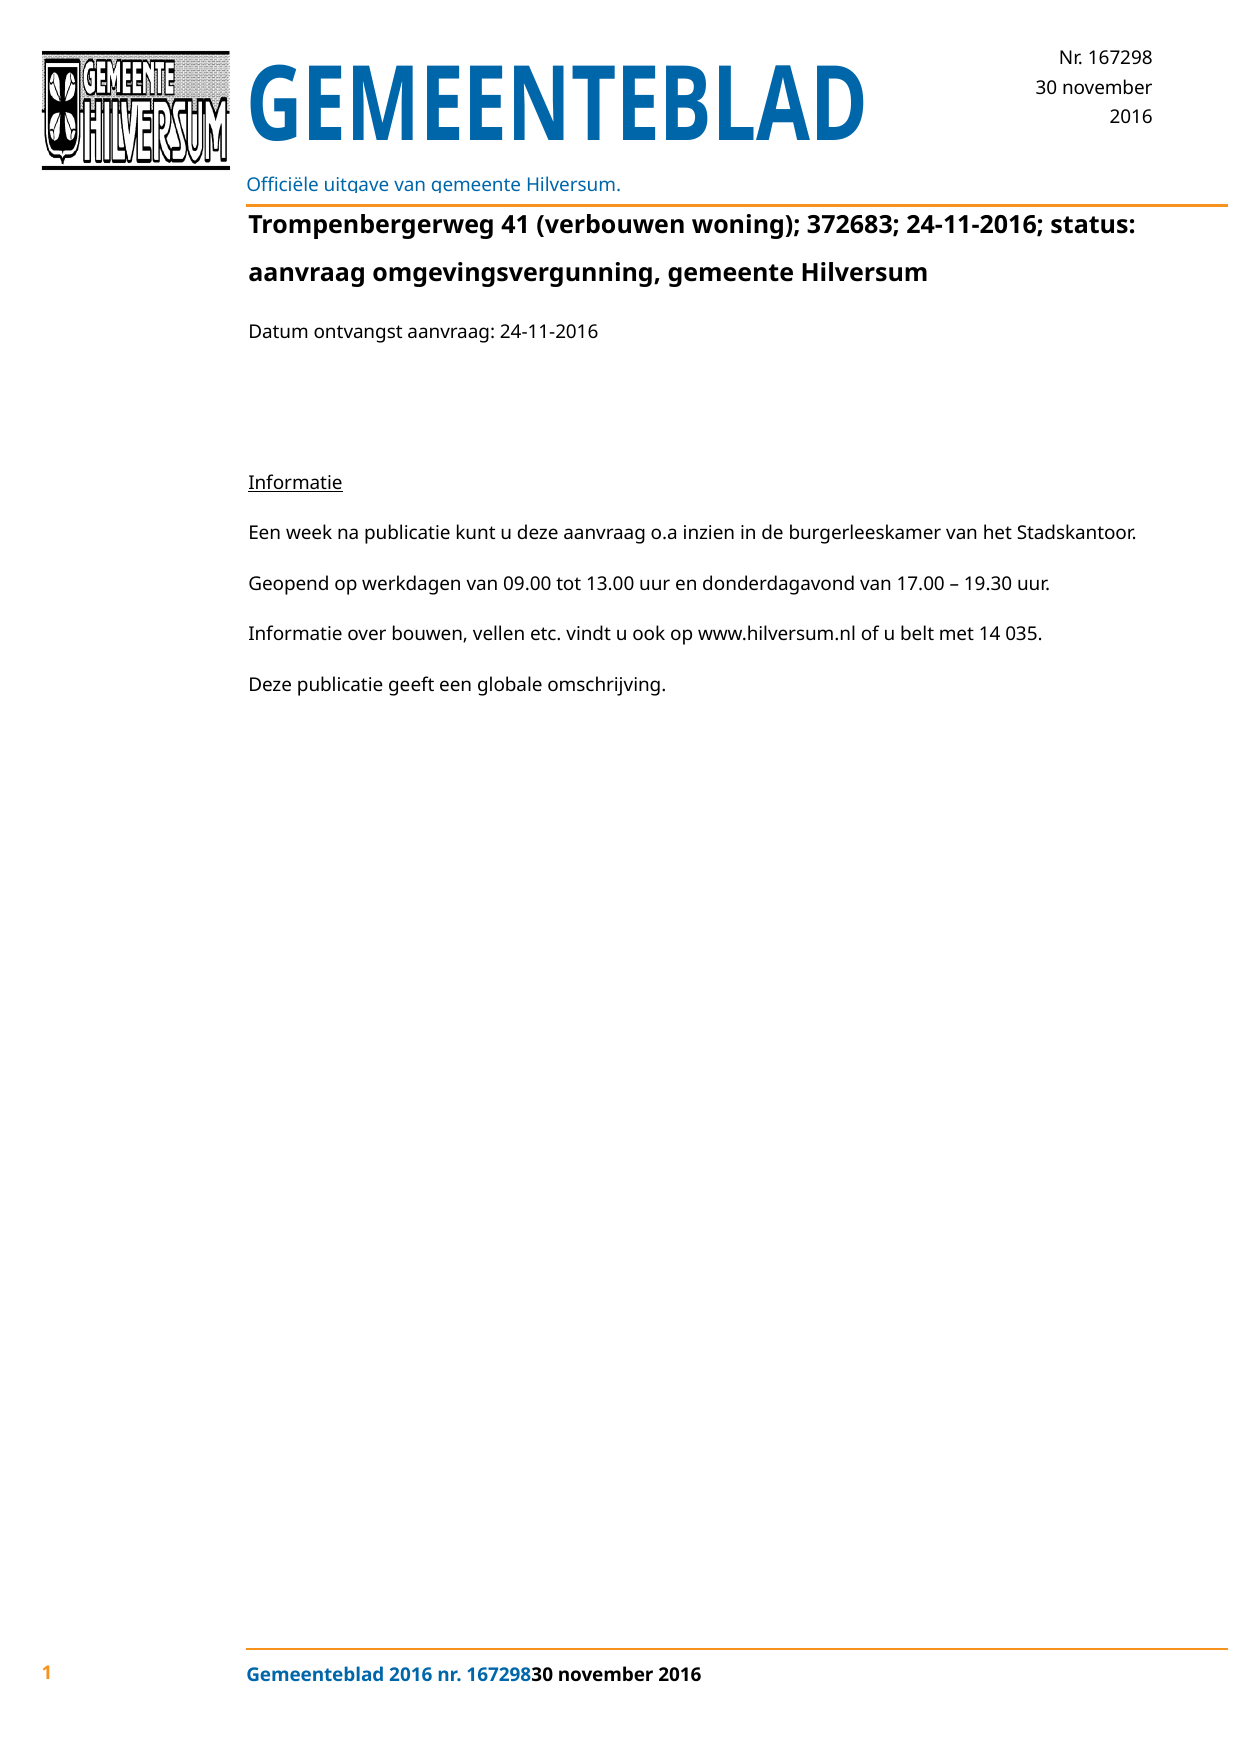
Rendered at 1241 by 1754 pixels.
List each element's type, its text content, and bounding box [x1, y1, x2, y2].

text Trompenbergerweg 41 (verbouwen woning); 372683; 24-11-2016; status: aanvraag omgevingsvergunning, gemeente Hilversum [248, 207, 1152, 288]
text Informatie over bouwen, vellen etc. vindt u ook op www.hilversum.nl of u belt met 14 035. [248, 620, 1152, 646]
picture [41, 47, 231, 172]
text Deze publicatie geeft een globale omschrijving. [248, 671, 1152, 697]
text Geopend op werkdagen van 09.00 tot 13.00 uur en donderdagavond van 17.00 – 19.30 uur. [248, 570, 1152, 596]
text Datum ontvangst aanvraag: 24-11-2016 [248, 318, 1152, 344]
text Een week na publicatie kunt u deze aanvraag o.a inzien in de burgerleeskamer van het Stadskantoor. [248, 519, 1152, 545]
text Informatie [248, 469, 1152, 495]
